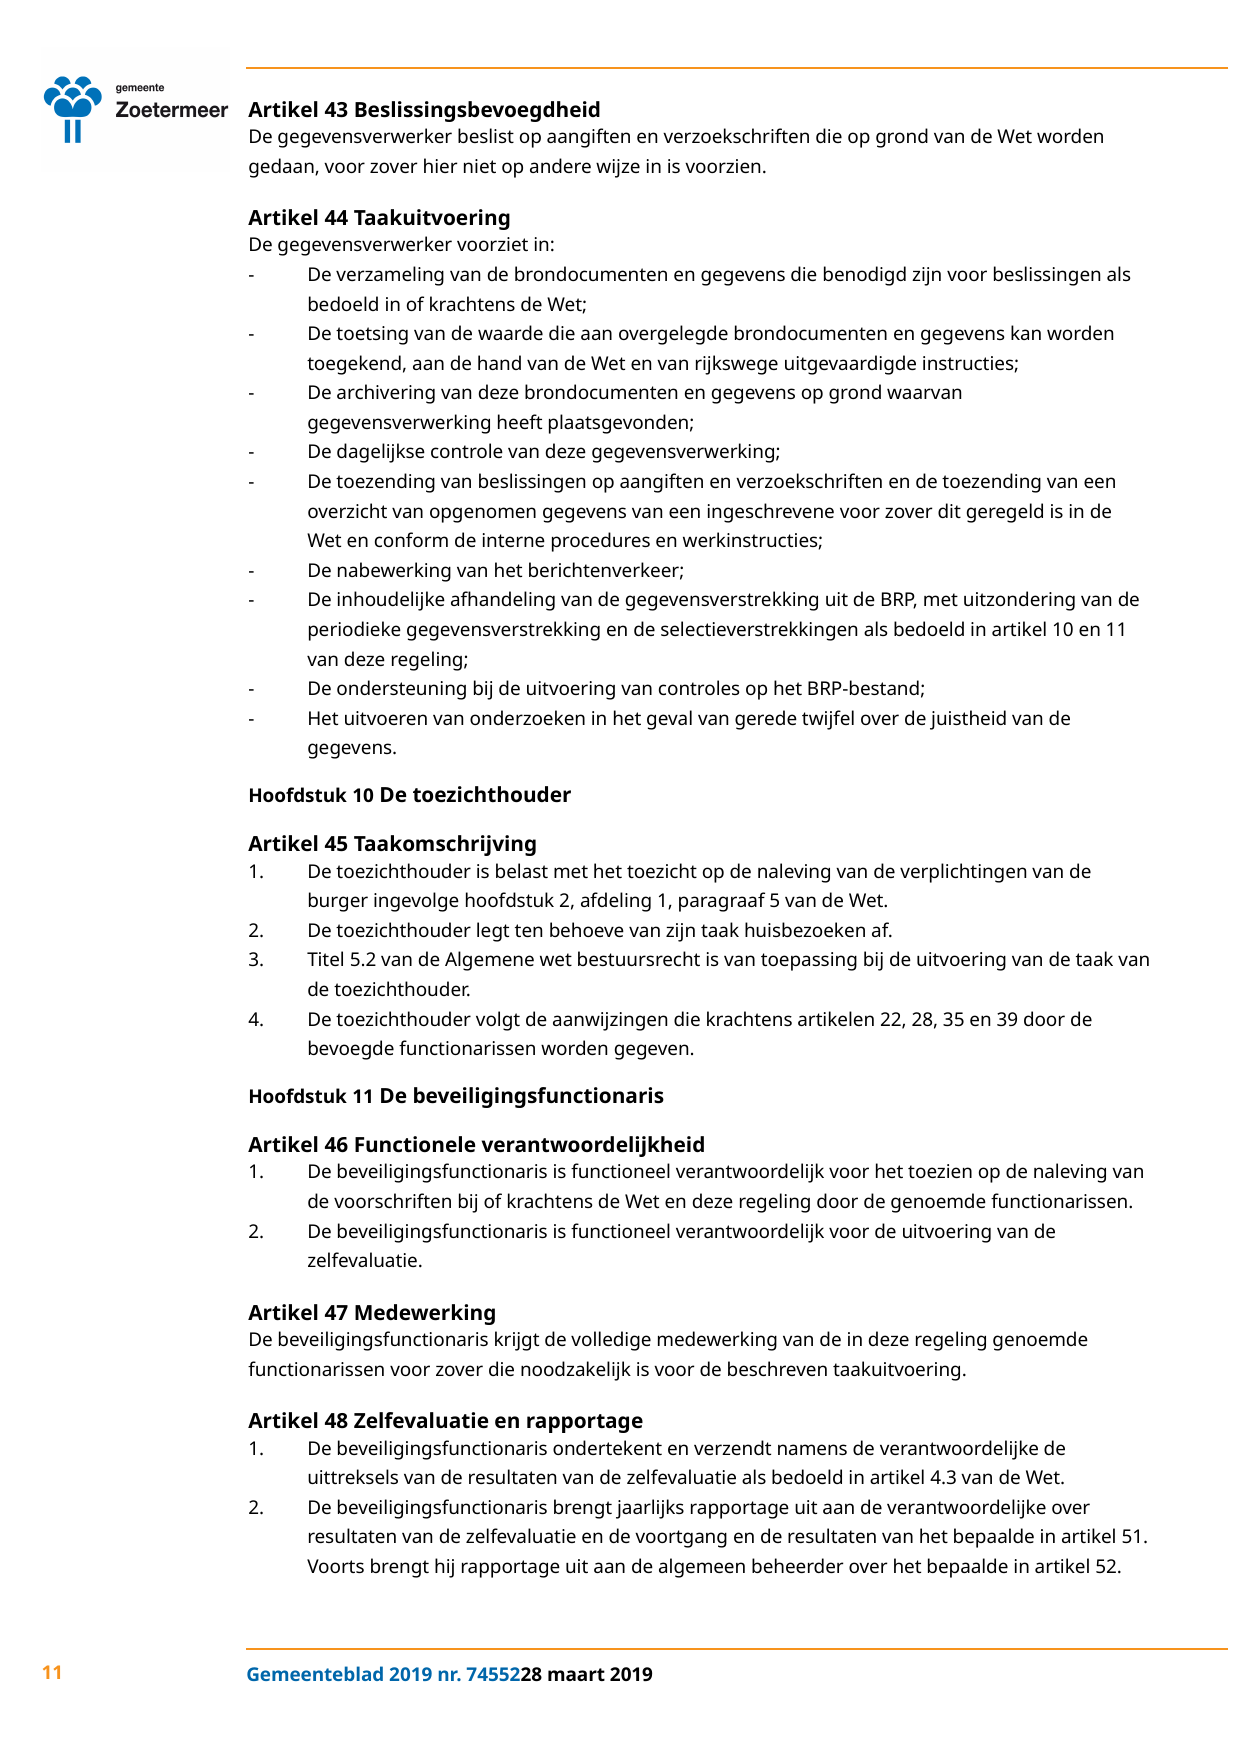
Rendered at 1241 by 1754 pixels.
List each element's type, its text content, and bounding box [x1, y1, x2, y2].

text Artikel 48 Zelfevaluatie en rapportage [248, 1406, 1152, 1435]
list De beveiligingsfunctionaris ondertekent en verzendt namens de verantwoordelijke de uittreksels van de resultaten van de zelfevaluatie als bedoeld in artikel 4.3 van de Wet. [248, 1435, 1152, 1490]
list De beveiligingsfunctionaris brengt jaarlijks rapportage uit aan de verantwoordelijke over resultaten van de zelfevaluatie en de voortgang en de resultaten van het bepaalde in artikel 51. Voorts brengt hij rapportage uit aan de algemeen beheerder over het bepaalde in artikel 52. [248, 1494, 1152, 1579]
list De ondersteuning bij de uitvoering van controles op het BRP-bestand; [248, 675, 1152, 701]
list De inhoudelijke afhandeling van de gegevensverstrekking uit de BRP, met uitzondering van de periodieke gegevensverstrekking en de selectieverstrekkingen als bedoeld in artikel 10 en 11 van deze regeling; [248, 587, 1152, 672]
text Artikel 44 Taakuitvoering [248, 203, 1152, 232]
list De nabewerking van het berichtenverkeer; [248, 557, 1152, 583]
text Artikel 46 Functionele verantwoordelijkheid [248, 1130, 1152, 1159]
list De toezichthouder volgt de aanwijzingen die krachtens artikelen 22, 28, 35 en 39 door de bevoegde functionarissen worden gegeven. [248, 1006, 1152, 1061]
text De gegevensverwerker beslist op aangiften en verzoekschriften die op grond van de Wet worden gedaan, voor zover hier niet op andere wijze in is voorzien. [248, 123, 1152, 178]
text De gegevensverwerker voorziet in: [248, 232, 1152, 257]
list Het uitvoeren van onderzoeken in het geval van gerede twijfel over de juistheid van de gegevens. [248, 705, 1152, 760]
text De beveiligingsfunctionaris krijgt de volledige medewerking van de in deze regeling genoemde functionarissen voor zover die noodzakelijk is voor de beschreven taakuitvoering. [248, 1326, 1152, 1382]
list De dagelijkse controle van deze gegevensverwerking; [248, 439, 1152, 464]
text Hoofdstuk 10 De toezichthouder [248, 780, 1152, 809]
list De beveiligingsfunctionaris is functioneel verantwoordelijk voor het toezien op de naleving van de voorschriften bij of krachtens de Wet en deze regeling door de genoemde functionarissen. [248, 1159, 1152, 1214]
list De toezichthouder is belast met het toezicht op de naleving van de verplichtingen van de burger ingevolge hoofdstuk 2, afdeling 1, paragraaf 5 van de Wet. [248, 858, 1152, 913]
picture [41, 47, 231, 172]
text Hoofdstuk 11 De beveiligingsfunctionaris [248, 1081, 1152, 1109]
list Titel 5.2 van de Algemene wet bestuursrecht is van toepassing bij de uitvoering van de taak van de toezichthouder. [248, 947, 1152, 1002]
text Artikel 47 Medewerking [248, 1298, 1152, 1326]
list De toetsing van de waarde die aan overgelegde brondocumenten en gegevens kan worden toegekend, aan de hand van de Wet en van rijkswege uitgevaardigde instructies; [248, 320, 1152, 376]
list De verzameling van de brondocumenten en gegevens die benodigd zijn voor beslissingen als bedoeld in of krachtens de Wet; [248, 261, 1152, 317]
text Artikel 45 Taakomschrijving [248, 829, 1152, 858]
list De archivering van deze brondocumenten en gegevens op grond waarvan gegevensverwerking heeft plaatsgevonden; [248, 379, 1152, 435]
list De toezichthouder legt ten behoeve van zijn taak huisbezoeken af. [248, 917, 1152, 943]
list De beveiligingsfunctionaris is functioneel verantwoordelijk voor de uitvoering van de zelfevaluatie. [248, 1218, 1152, 1273]
list De toezending van beslissingen op aangiften en verzoekschriften en de toezending van een overzicht van opgenomen gegevens van een ingeschrevene voor zover dit geregeld is in de Wet en conform de interne procedures en werkinstructies; [248, 468, 1152, 553]
text Artikel 43 Beslissingsbevoegdheid [248, 95, 1152, 123]
